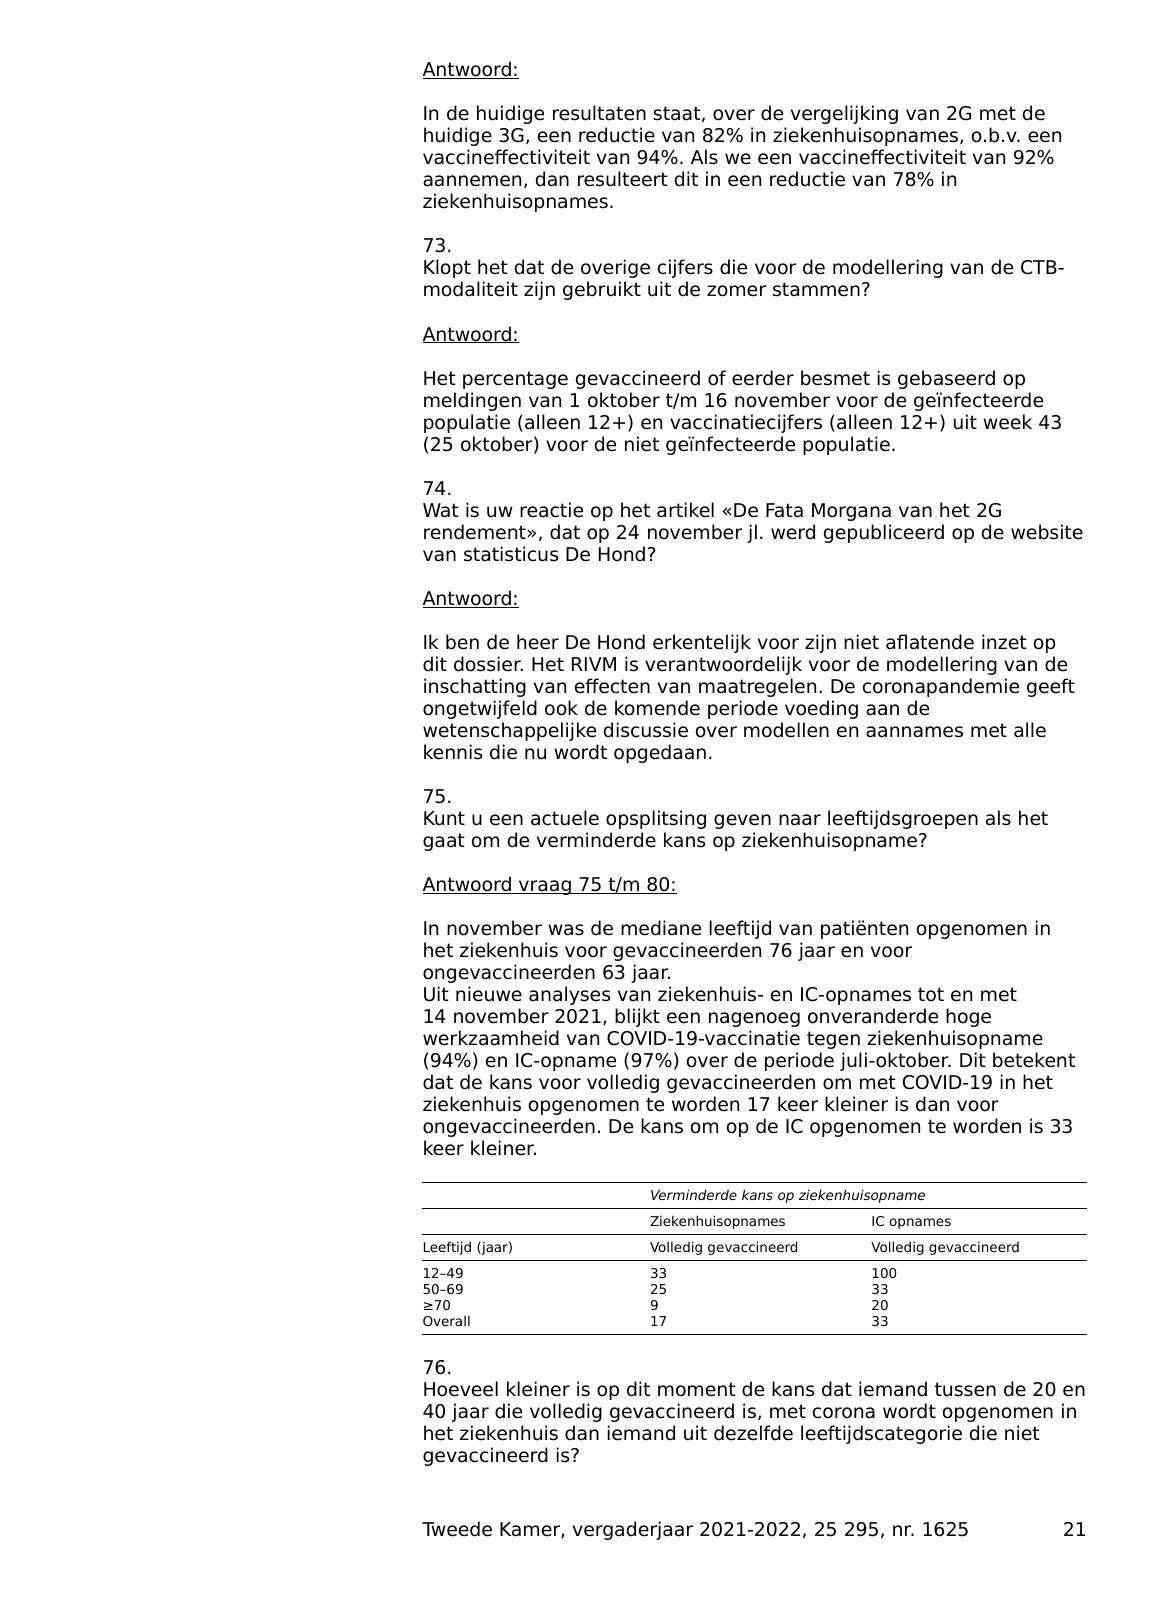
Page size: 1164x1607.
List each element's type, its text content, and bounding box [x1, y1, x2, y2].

table_cell 17 [644, 1313, 865, 1334]
text Uit nieuwe analyses van ziekenhuis- en IC-opnames tot en met 14 november 2021, blijkt een nagenoeg onveranderde hoge werkzaamheid van COVID-19-vaccinatie tegen ziekenhuisopname (94%) en IC-opname (97%) over de periode juli-oktober. Dit betekent dat de kans voor volledig gevaccineerden om met COVID-19 in het ziekenhuis opgenomen te worden 17 keer kleiner is dan voor ongevaccineerden. De kans om op de IC opgenomen te worden is 33 keer kleiner. [422, 984, 1087, 1160]
table_cell 33 [865, 1282, 1087, 1298]
text Wat is uw reactie op het artikel «De Fata Morgana van het 2G rendement», dat op 24 november jl. werd gepubliceerd op de website van statisticus De Hond? [422, 500, 1087, 566]
subtitle Antwoord: [422, 59, 1087, 81]
text 76. [422, 1357, 1087, 1379]
table_cell 25 [644, 1282, 865, 1298]
table_cell Volledig gevaccineerd [865, 1235, 1087, 1260]
text In november was de mediane leeftijd van patiënten opgenomen in het ziekenhuis voor gevaccineerden 76 jaar en voor ongevaccineerden 63 jaar. [422, 918, 1087, 984]
table_cell Leeftijd (jaar) [422, 1235, 644, 1260]
table_cell Ziekenhuisopnames [644, 1209, 865, 1234]
text Hoeveel kleiner is op dit moment de kans dat iemand tussen de 20 en 40 jaar die volledig gevaccineerd is, met corona wordt opgenomen in het ziekenhuis dan iemand uit dezelfde leeftijdscategorie die niet gevaccineerd is? [422, 1379, 1087, 1467]
table_header Verminderde kans op ziekenhuisopname [644, 1183, 1087, 1208]
subtitle Antwoord: [422, 323, 1087, 345]
table_header [422, 1183, 644, 1208]
table_cell Volledig gevaccineerd [644, 1235, 865, 1260]
table_cell 12–49 [422, 1261, 644, 1282]
text Kunt u een actuele opsplitsing geven naar leeftijdsgroepen als het gaat om de verminderde kans op ziekenhuisopname? [422, 808, 1087, 852]
table_cell 9 [644, 1298, 865, 1313]
table_cell 100 [865, 1261, 1087, 1282]
text In de huidige resultaten staat, over de vergelijking van 2G met de huidige 3G, een reductie van 82% in ziekenhuisopnames, o.b.v. een vaccineffectiviteit van 94%. Als we een vaccineffectiviteit van 92% aannemen, dan resulteert dit in een reductie van 78% in ziekenhuisopnames. [422, 103, 1087, 213]
table_cell [422, 1209, 644, 1234]
subtitle Antwoord: [422, 588, 1087, 610]
subtitle Antwoord vraag 75 t/m 80: [422, 874, 1087, 896]
table_cell IC opnames [865, 1209, 1087, 1234]
table_cell 50–69 [422, 1282, 644, 1298]
text Ik ben de heer De Hond erkentelijk voor zijn niet aflatende inzet op dit dossier. Het RIVM is verantwoordelijk voor de modellering van de inschatting van effecten van maatregelen. De coronapandemie geeft ongetwijfeld ook de komende periode voeding aan de wetenschappelijke discussie over modellen en aannames met alle kennis die nu wordt opgedaan. [422, 632, 1087, 764]
table_cell 33 [865, 1313, 1087, 1334]
table_cell 33 [644, 1261, 865, 1282]
table_cell 20 [865, 1298, 1087, 1313]
text 73. [422, 235, 1087, 257]
text Het percentage gevaccineerd of eerder besmet is gebaseerd op meldingen van 1 oktober t/m 16 november voor de geïnfecteerde populatie (alleen 12+) en vaccinatiecijfers (alleen 12+) uit week 43 (25 oktober) voor de niet geïnfecteerde populatie. [422, 368, 1087, 456]
text Klopt het dat de overige cijfers die voor de modellering van de CTB-modaliteit zijn gebruikt uit de zomer stammen? [422, 257, 1087, 301]
text 74. [422, 478, 1087, 500]
table_cell ≥70 [422, 1298, 644, 1313]
table_cell Overall [422, 1313, 644, 1334]
text 75. [422, 786, 1087, 808]
